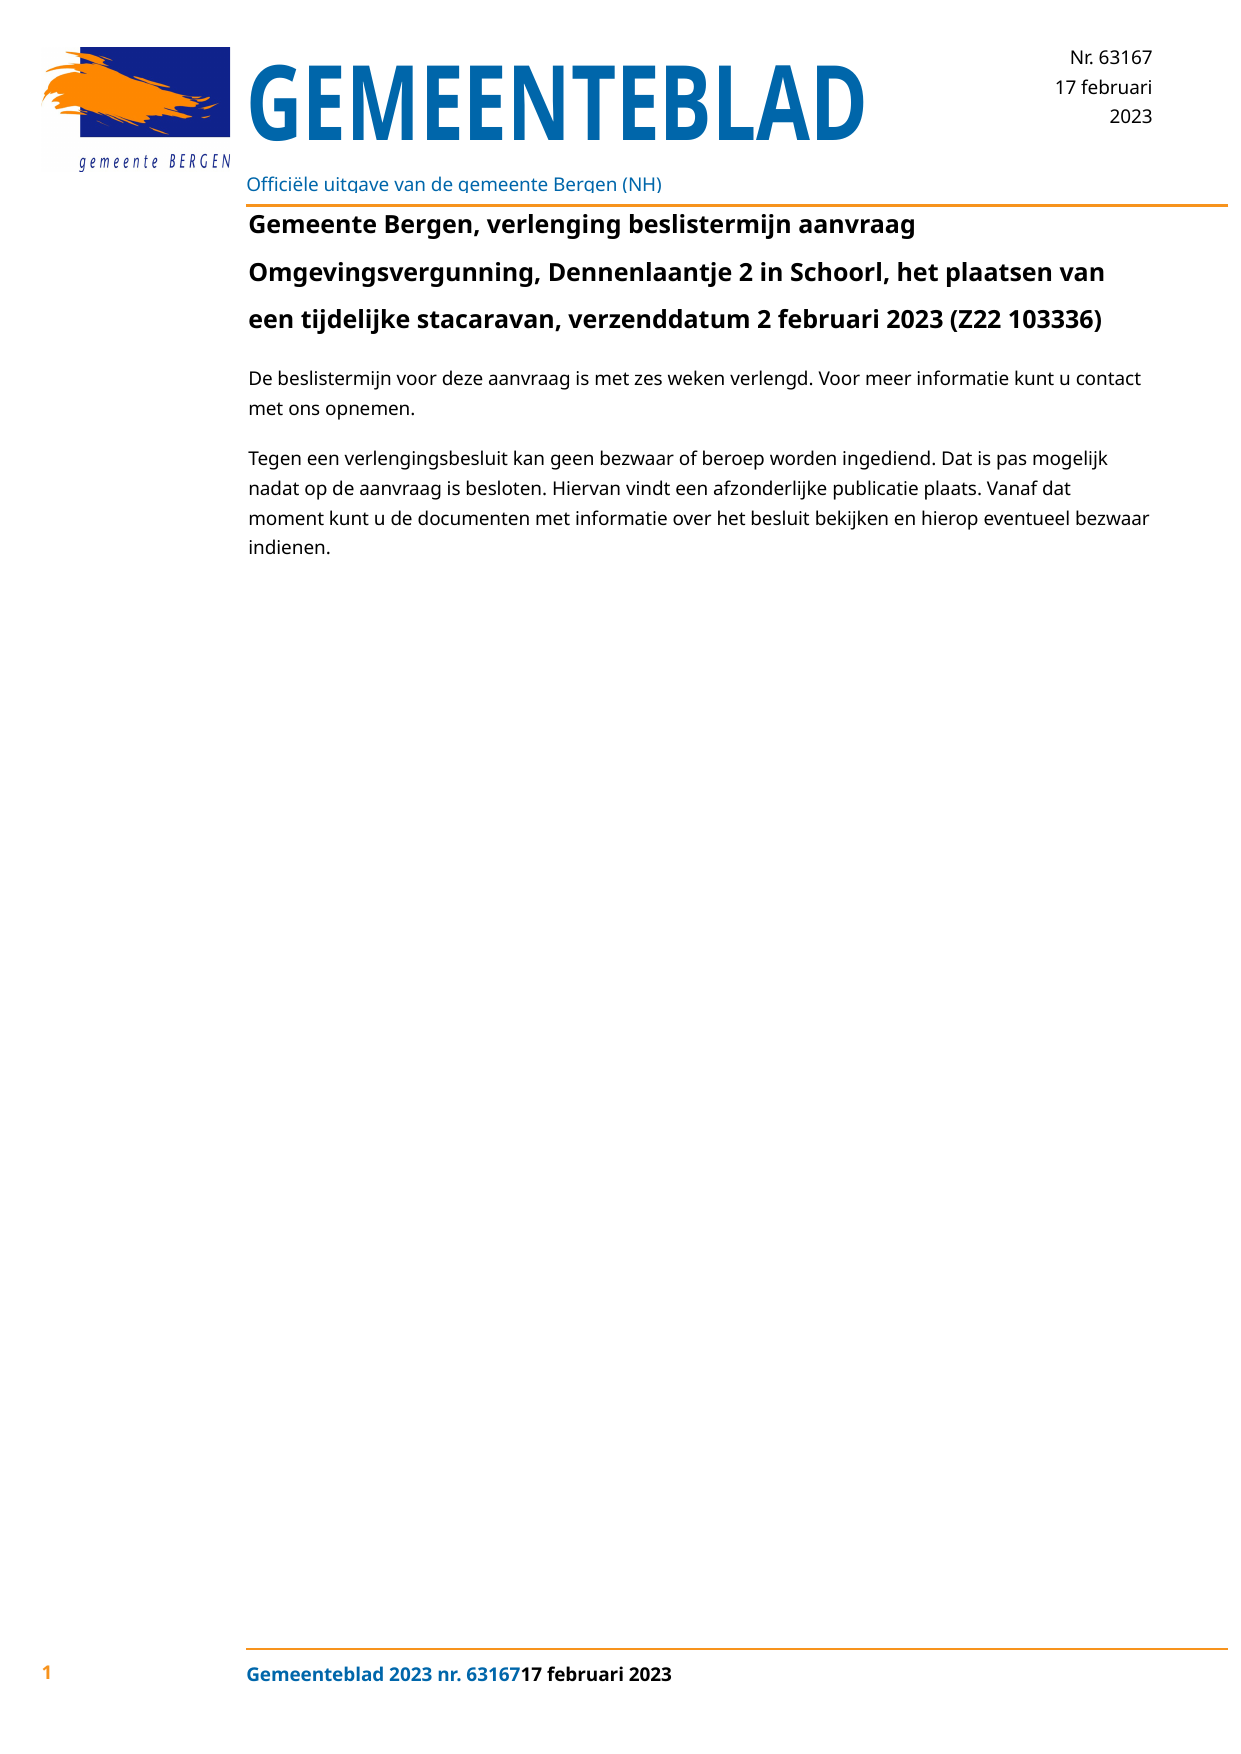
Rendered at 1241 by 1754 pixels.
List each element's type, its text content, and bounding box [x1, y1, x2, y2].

text Tegen een verlengingsbesluit kan geen bezwaar of beroep worden ingediend. Dat is pas mogelijk nadat op de aanvraag is besloten. Hiervan vindt een afzonderlijke publicatie plaats. Vanaf dat moment kunt u de documenten met informatie over het besluit bekijken en hierop eventueel bezwaar indienen. [248, 446, 1152, 560]
text Gemeente Bergen, verlenging beslistermijn aanvraag Omgevingsvergunning, Dennenlaantje 2 in Schoorl, het plaatsen van een tijdelijke stacaravan, verzenddatum 2 februari 2023 (Z22 103336) [248, 207, 1152, 336]
picture [41, 47, 231, 172]
text De beslistermijn voor deze aanvraag is met zes weken verlengd. Voor meer informatie kunt u contact met ons opnemen. [248, 366, 1152, 421]
